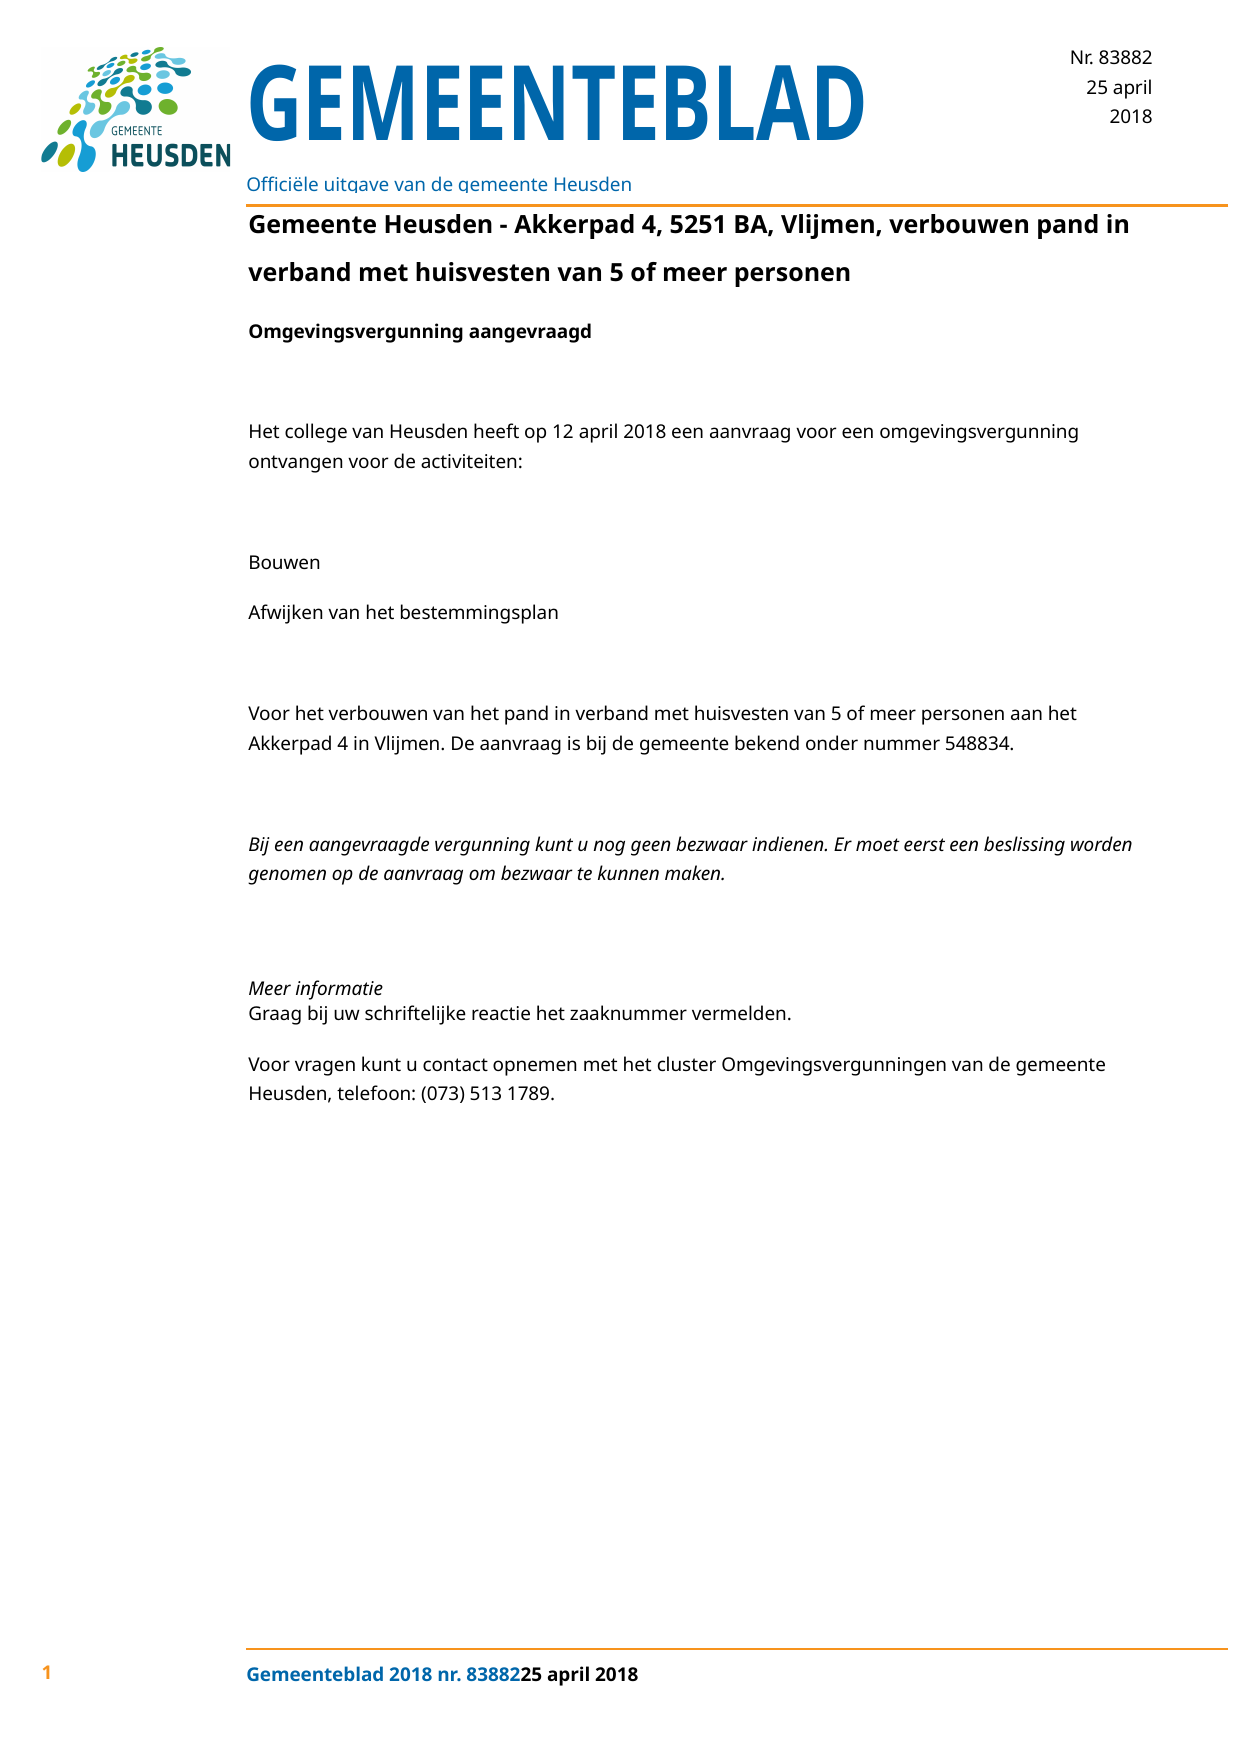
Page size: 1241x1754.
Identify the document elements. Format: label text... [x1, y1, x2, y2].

text Omgevingsvergunning aangevraagd [248, 318, 1152, 344]
text Gemeente Heusden - Akkerpad 4, 5251 BA, Vlijmen, verbouwen pand in verband met huisvesten van 5 of meer personen [248, 207, 1152, 288]
text Graag bij uw schriftelijke reactie het zaaknummer vermelden. [248, 1001, 1152, 1026]
text Meer informatie [248, 975, 1152, 1001]
text Voor vragen kunt u contact opnemen met het cluster Omgevingsvergunningen van de gemeente Heusden, telefoon: (073) 513 1789. [248, 1051, 1152, 1106]
text Het college van Heusden heeft op 12 april 2018 een aanvraag voor een omgevingsvergunning ontvangen voor de activiteiten: [248, 419, 1152, 474]
text Bouwen [248, 549, 1152, 575]
text Afwijken van het bestemmingsplan [248, 599, 1152, 625]
text Bij een aangevraagde vergunning kunt u nog geen bezwaar indienen. Er moet eerst een beslissing worden genomen op de aanvraag om bezwaar te kunnen maken. [248, 831, 1152, 886]
picture [41, 47, 231, 172]
text Voor het verbouwen van het pand in verband met huisvesten van 5 of meer personen aan het Akkerpad 4 in Vlijmen. De aanvraag is bij de gemeente bekend onder nummer 548834. [248, 700, 1152, 756]
